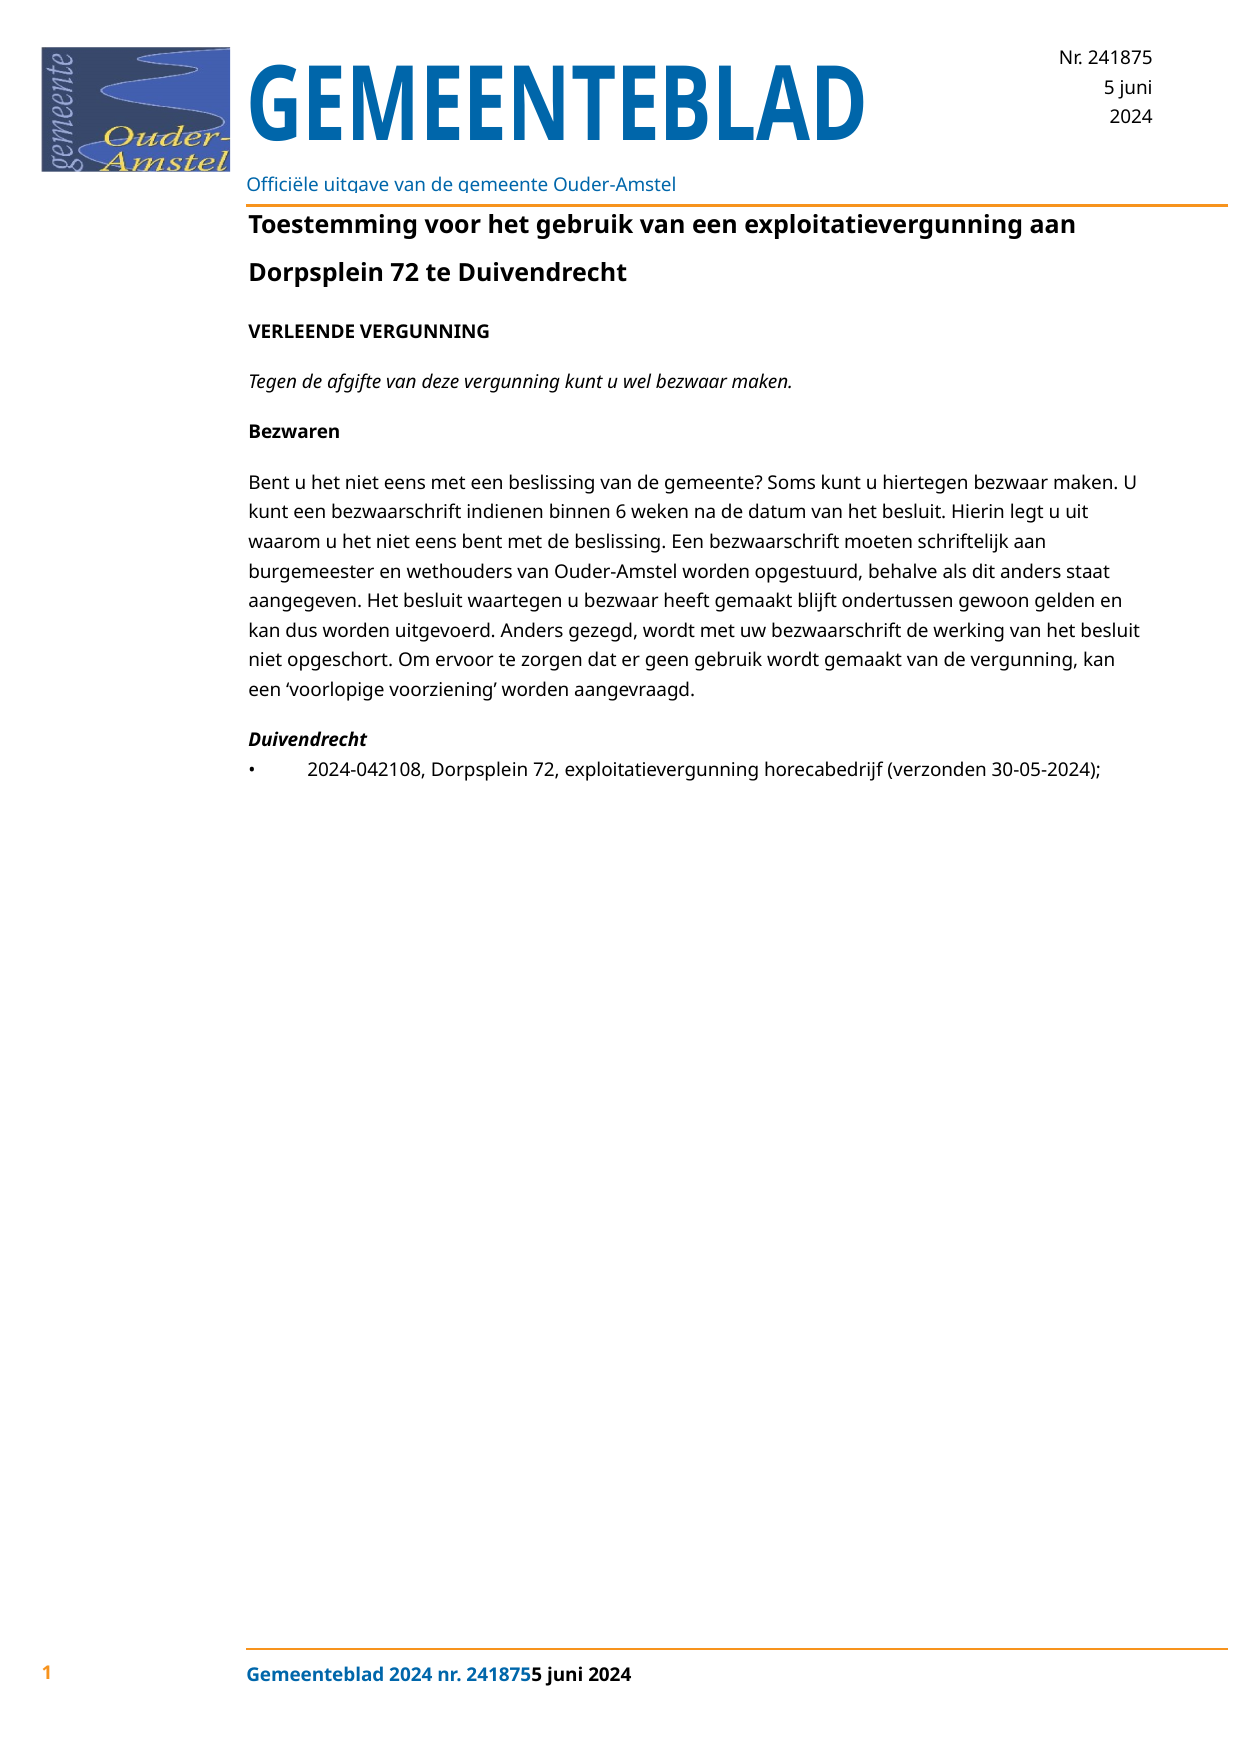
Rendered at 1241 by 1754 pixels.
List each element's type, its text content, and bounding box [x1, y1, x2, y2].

text Bezwaren [248, 419, 1152, 444]
text Tegen de afgifte van deze vergunning kunt u wel bezwaar maken. [248, 368, 1152, 394]
text VERLEENDE VERGUNNING [248, 318, 1152, 344]
text Bent u het niet eens met een beslissing van de gemeente? Soms kunt u hiertegen bezwaar maken. U kunt een bezwaarschrift indienen binnen 6 weken na de datum van het besluit. Hierin legt u uit waarom u het niet eens bent met de beslissing. Een bezwaarschrift moeten schriftelijk aan burgemeester en wethouders van Ouder-Amstel worden opgestuurd, behalve als dit anders staat aangegeven. Het besluit waartegen u bezwaar heeft gemaakt blijft ondertussen gewoon gelden en kan dus worden uitgevoerd. Anders gezegd, wordt met uw bezwaarschrift de werking van het besluit niet opgeschort. Om ervoor te zorgen dat er geen gebruik wordt gemaakt van de vergunning, kan een ‘voorlopige voorziening’ worden aangevraagd. [248, 469, 1152, 702]
text Duivendrecht [248, 727, 1152, 752]
text Toestemming voor het gebruik van een exploitatievergunning aan Dorpsplein 72 te Duivendrecht [248, 207, 1152, 288]
list 2024-042108, Dorpsplein 72, exploitatievergunning horecabedrijf (verzonden 30-05-2024); [248, 756, 1152, 782]
picture [41, 47, 231, 172]
